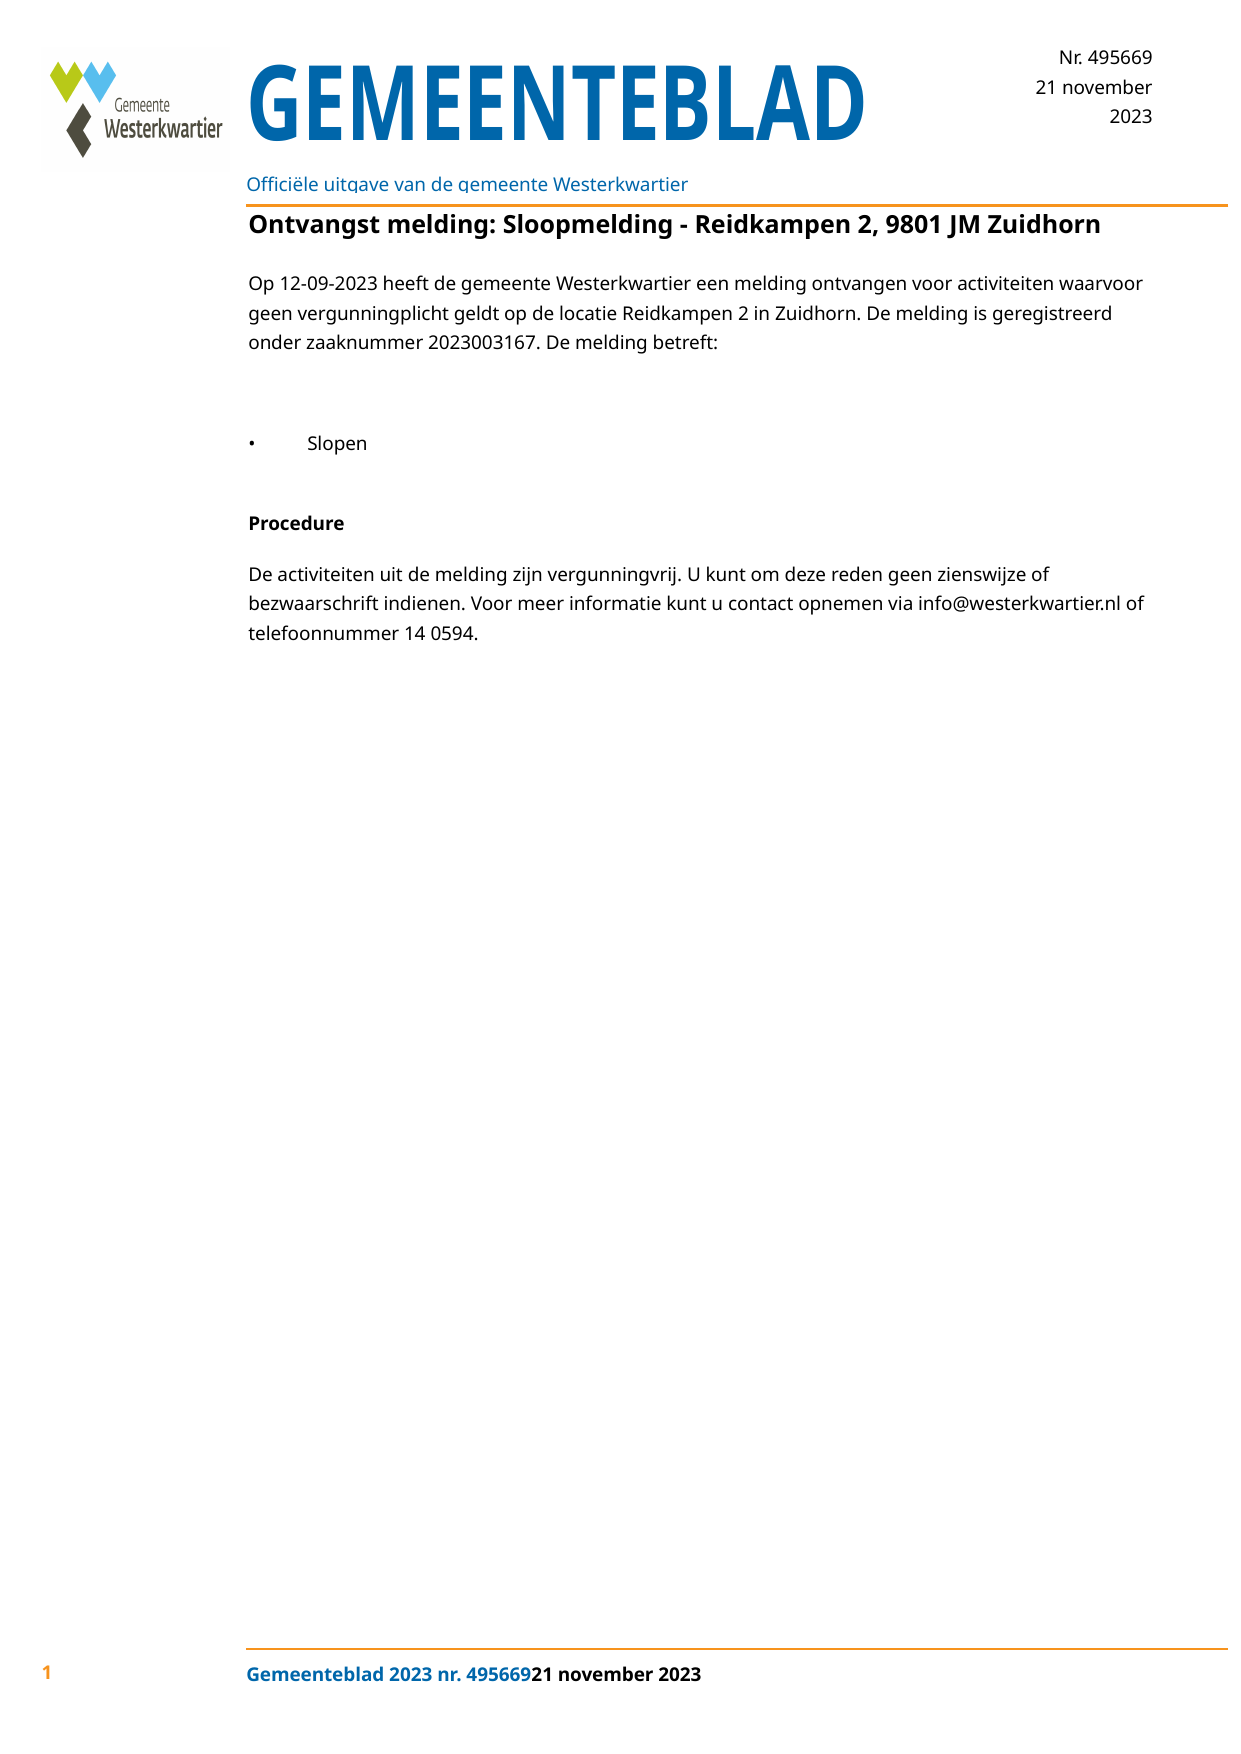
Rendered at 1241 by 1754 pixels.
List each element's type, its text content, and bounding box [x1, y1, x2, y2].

text Procedure [248, 510, 1152, 536]
list Slopen [248, 430, 1152, 456]
text De activiteiten uit de melding zijn vergunningvrij. U kunt om deze reden geen zienswijze of bezwaarschrift indienen. Voor meer informatie kunt u contact opnemen via info@westerkwartier.nl of telefoonnummer 14 0594. [248, 561, 1152, 646]
picture [41, 47, 231, 172]
text Ontvangst melding: Sloopmelding - Reidkampen 2, 9801 JM Zuidhorn [248, 207, 1152, 241]
text Op 12-09-2023 heeft de gemeente Westerkwartier een melding ontvangen voor activiteiten waarvoor geen vergunningplicht geldt op de locatie Reidkampen 2 in Zuidhorn. De melding is geregistreerd onder zaaknummer 2023003167. De melding betreft: [248, 270, 1152, 355]
